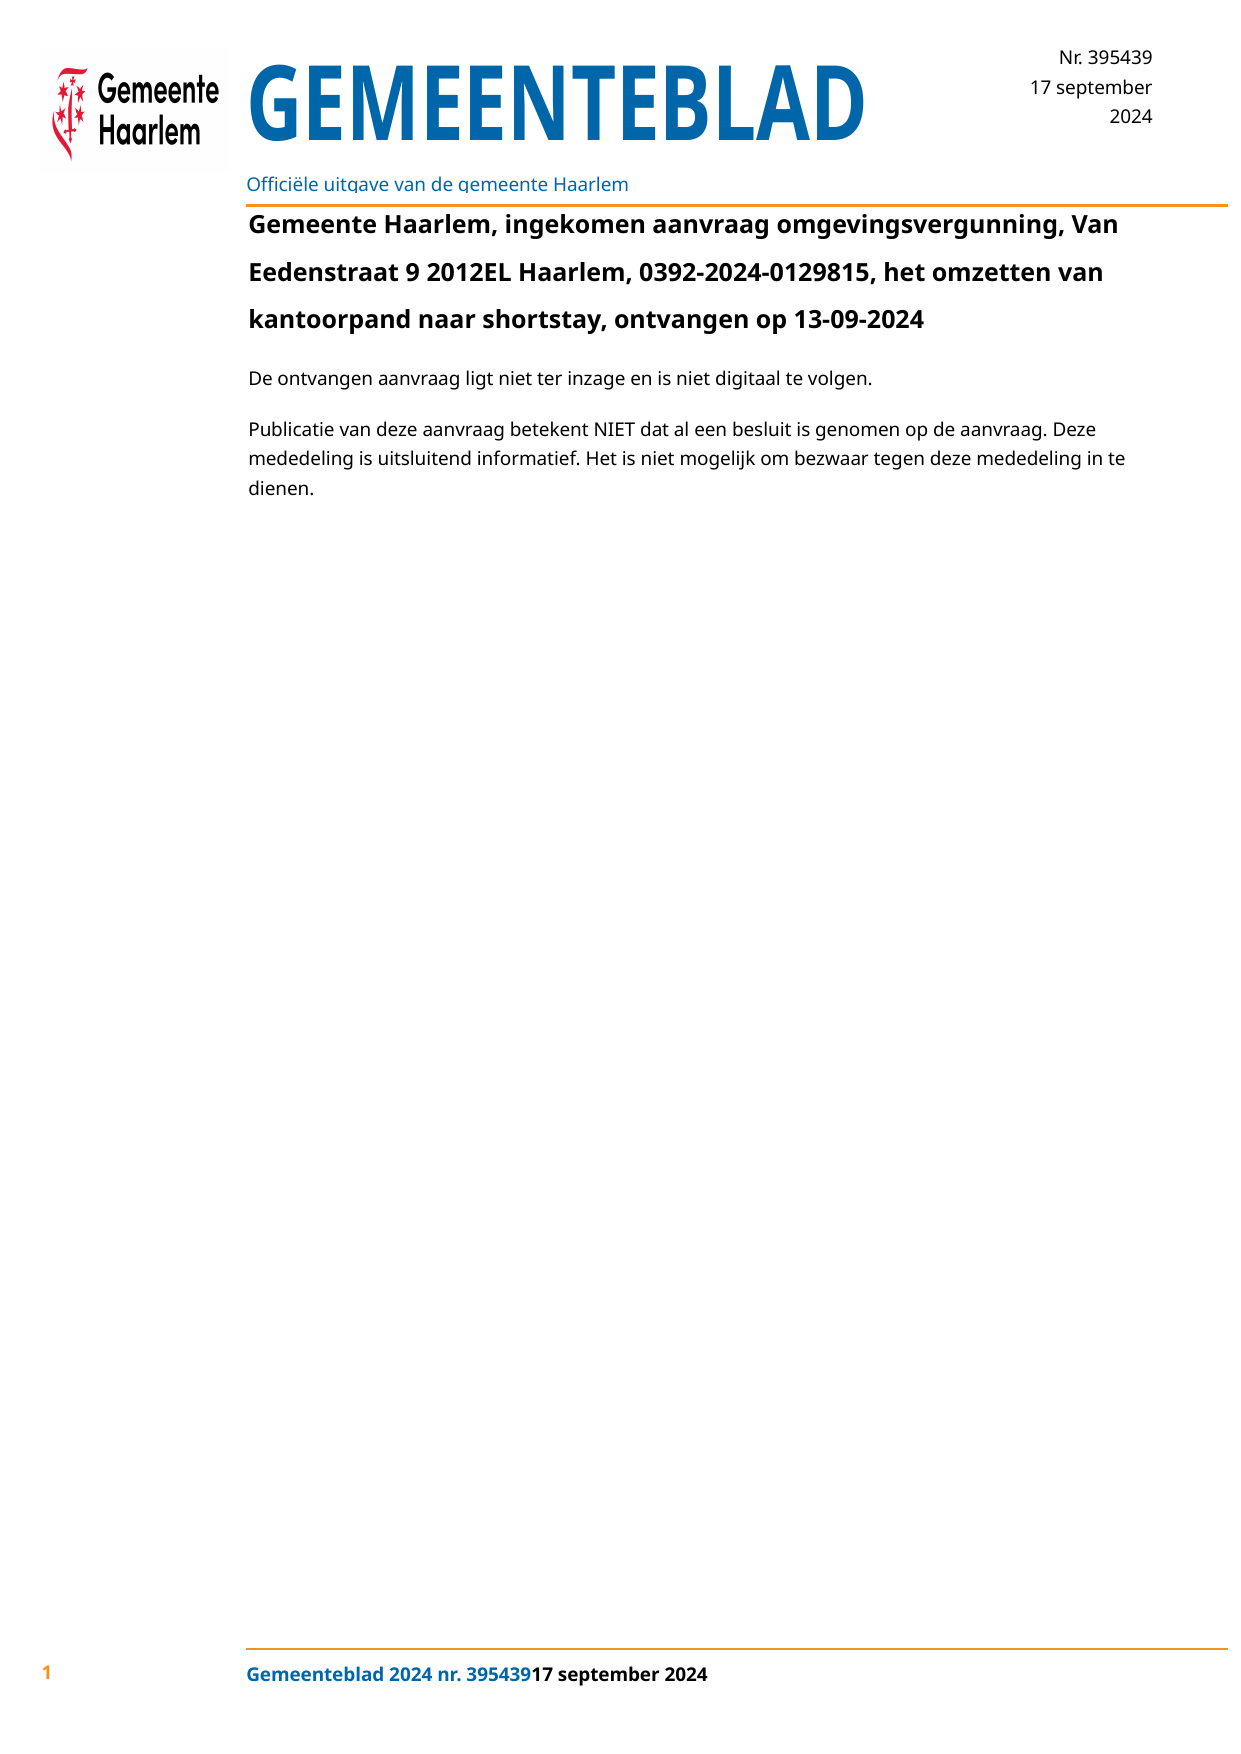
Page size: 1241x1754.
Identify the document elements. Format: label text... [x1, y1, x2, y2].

picture [41, 47, 231, 172]
text Publicatie van deze aanvraag betekent NIET dat al een besluit is genomen op de aanvraag. Deze mededeling is uitsluitend informatief. Het is niet mogelijk om bezwaar tegen deze mededeling in te dienen. [248, 416, 1152, 501]
text Gemeente Haarlem, ingekomen aanvraag omgevingsvergunning, Van Eedenstraat 9 2012EL Haarlem, 0392-2024-0129815, het omzetten van kantoorpand naar shortstay, ontvangen op 13-09-2024 [248, 207, 1152, 336]
text De ontvangen aanvraag ligt niet ter inzage en is niet digitaal te volgen. [248, 366, 1152, 391]
